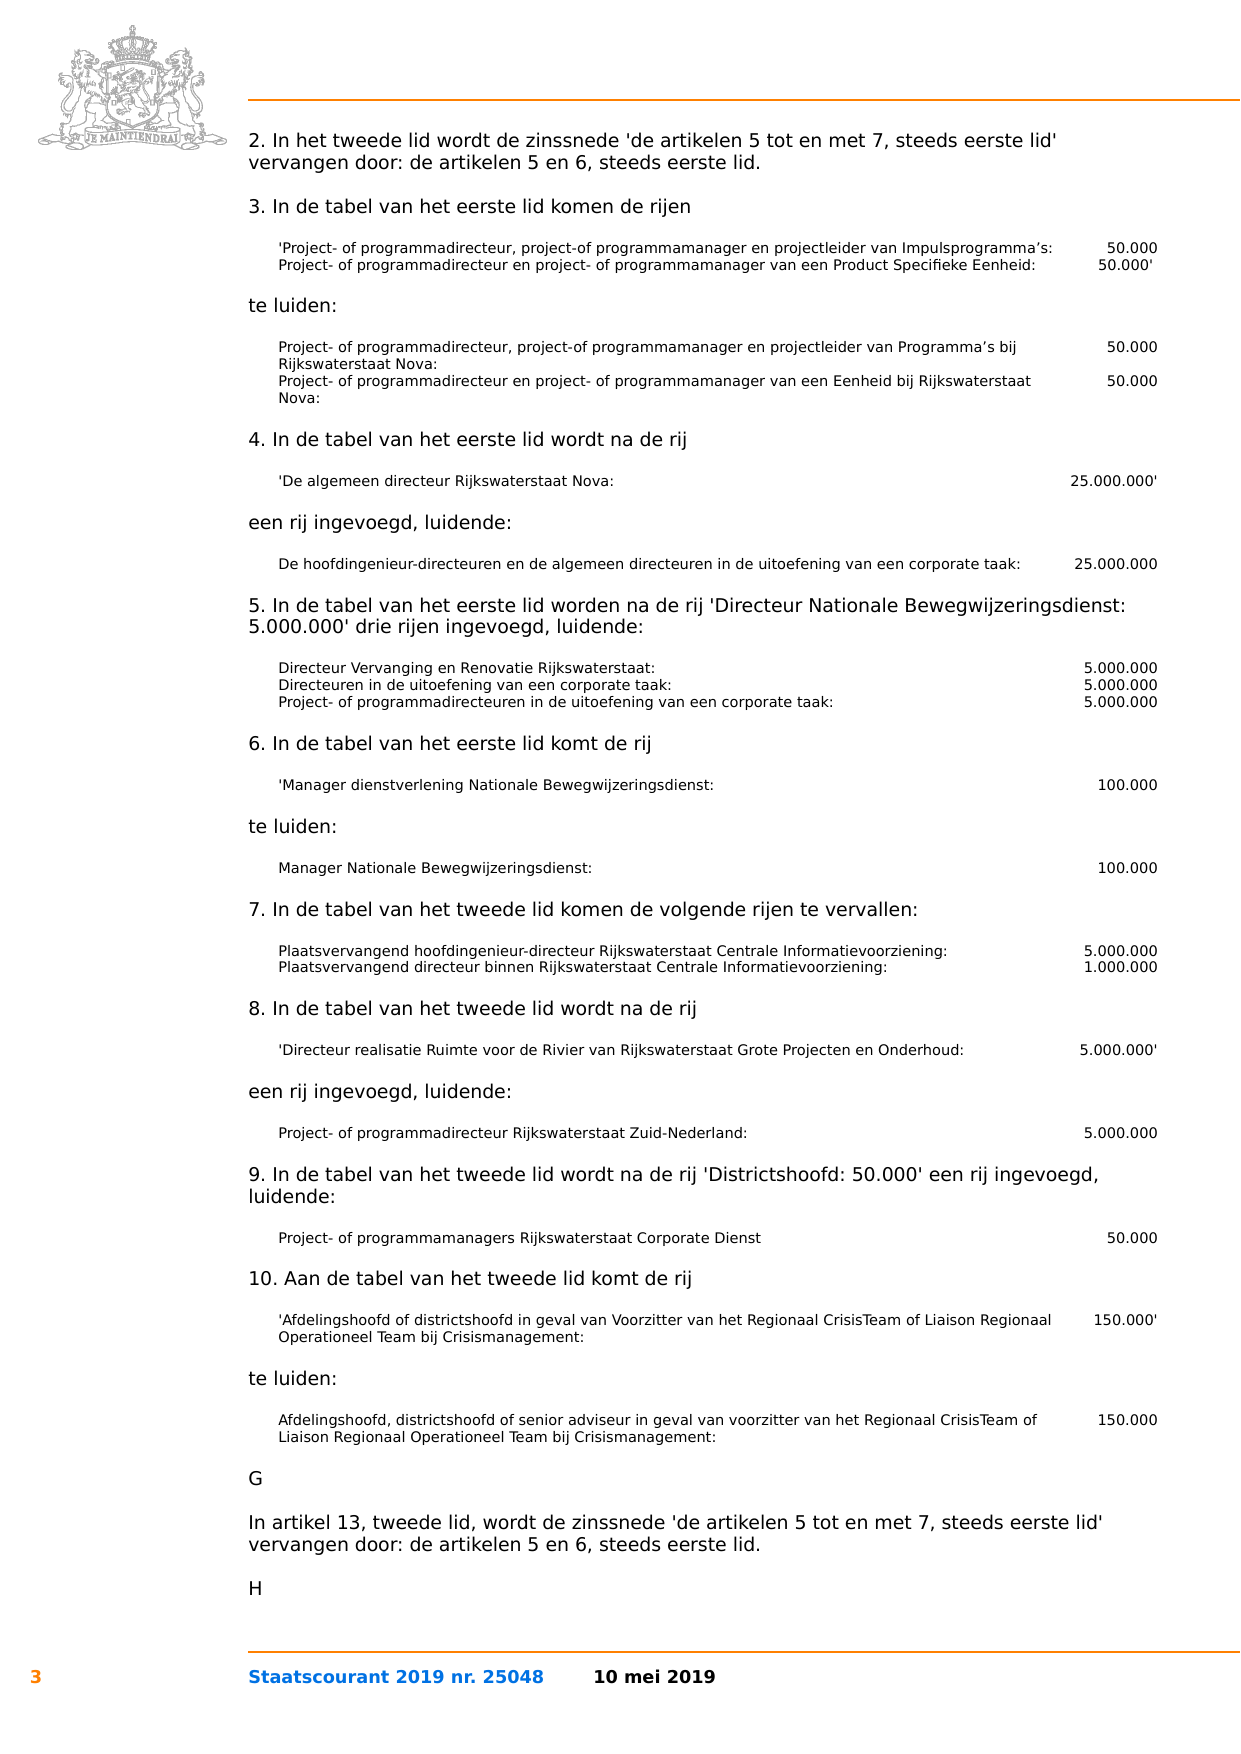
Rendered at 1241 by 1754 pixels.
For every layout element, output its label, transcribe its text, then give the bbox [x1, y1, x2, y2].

table_header De hoofdingenieur-directeuren en de algemeen directeuren in de uitoefening van een corporate taak: [278, 556, 1063, 573]
table_cell 50.000 [1063, 373, 1163, 407]
table_header Project- of programmadirecteur, project-of programmamanager en projectleider van Programma’s bij Rijkswaterstaat Nova: [278, 339, 1063, 373]
table_header 25.000.000' [1063, 473, 1163, 490]
table_header 150.000 [1063, 1412, 1163, 1446]
table_header 5.000.000 [1063, 943, 1163, 959]
text 3. In de tabel van het eerste lid komen de rijen [248, 196, 1163, 218]
picture [38, 25, 227, 150]
table_header Directeur Vervanging en Renovatie Rijkswaterstaat: [278, 660, 1063, 677]
table_header 'Directeur realisatie Ruimte voor de Rivier van Rijkswaterstaat Grote Projecten en Onderhoud: [278, 1042, 1063, 1059]
table_cell 1.000.000 [1063, 959, 1163, 976]
table_cell Project- of programmadirecteur en project- of programmamanager van een Eenheid bij Rijkswaterstaat Nova: [278, 373, 1063, 407]
table_header 25.000.000 [1063, 556, 1163, 573]
table_header 'Manager dienstverlening Nationale Bewegwijzeringsdienst: [278, 777, 1063, 794]
text een rij ingevoegd, luidende: [248, 1081, 1163, 1103]
table_header 5.000.000 [1063, 1125, 1163, 1142]
table_header 50.000 [1063, 240, 1163, 257]
table_cell Plaatsvervangend directeur binnen Rijkswaterstaat Centrale Informatievoorziening: [278, 959, 1063, 976]
text 4. In de tabel van het eerste lid wordt na de rij [248, 429, 1163, 451]
table_header Project- of programmadirecteur Rijkswaterstaat Zuid-Nederland: [278, 1125, 1063, 1142]
table_cell Directeuren in de uitoefening van een corporate taak: [278, 677, 1063, 694]
table_header 'Afdelingshoofd of districtshoofd in geval van Voorzitter van het Regionaal CrisisTeam of Liaison Regionaal Operationeel Team bij Crisismanagement: [278, 1312, 1063, 1346]
text 9. In de tabel van het tweede lid wordt na de rij 'Districtshoofd: 50.000' een rij ingevoegd, luidende: [248, 1164, 1163, 1208]
text 5. In de tabel van het eerste lid worden na de rij 'Directeur Nationale Bewegwijzeringsdienst: 5.000.000' drie rijen ingevoegd, luidende: [248, 594, 1163, 638]
text 10. Aan de tabel van het tweede lid komt de rij [248, 1268, 1163, 1290]
table_header 'De algemeen directeur Rijkswaterstaat Nova: [278, 473, 1063, 490]
table_header 5.000.000 [1063, 660, 1163, 677]
text 7. In de tabel van het tweede lid komen de volgende rijen te vervallen: [248, 898, 1163, 921]
text te luiden: [248, 1368, 1163, 1390]
table_header Plaatsvervangend hoofdingenieur-directeur Rijkswaterstaat Centrale Informatievoorziening: [278, 943, 1063, 959]
text G [248, 1468, 1163, 1490]
text een rij ingevoegd, luidende: [248, 512, 1163, 534]
table_cell Project- of programmadirecteur en project- of programmamanager van een Product Specifieke Eenheid: [278, 257, 1063, 273]
table_header 100.000 [1063, 860, 1163, 877]
table_header 150.000' [1063, 1312, 1163, 1346]
text In artikel 13, tweede lid, wordt de zinssnede 'de artikelen 5 tot en met 7, steeds eerste lid' vervangen door: de artikelen 5 en 6, steeds eerste lid. [248, 1512, 1163, 1556]
table_cell 5.000.000 [1063, 694, 1163, 711]
table_cell 5.000.000 [1063, 677, 1163, 694]
text te luiden: [248, 816, 1163, 838]
table_header Project- of programmamanagers Rijkswaterstaat Corporate Dienst [278, 1230, 1063, 1246]
text 6. In de tabel van het eerste lid komt de rij [248, 733, 1163, 755]
table_header Afdelingshoofd, districtshoofd of senior adviseur in geval van voorzitter van het Regionaal CrisisTeam of Liaison Regionaal Operationeel Team bij Crisismanagement: [278, 1412, 1063, 1446]
table_header 5.000.000' [1063, 1042, 1163, 1059]
table_header Manager Nationale Bewegwijzeringsdienst: [278, 860, 1063, 877]
text te luiden: [248, 295, 1163, 317]
table_header 'Project- of programmadirecteur, project-of programmamanager en projectleider van Impulsprogramma’s: [278, 240, 1063, 257]
text H [248, 1577, 1163, 1599]
text 8. In de tabel van het tweede lid wordt na de rij [248, 998, 1163, 1020]
table_cell Project- of programmadirecteuren in de uitoefening van een corporate taak: [278, 694, 1063, 711]
table_header 50.000 [1063, 1230, 1163, 1246]
text 2. In het tweede lid wordt de zinssnede 'de artikelen 5 tot en met 7, steeds eerste lid' vervangen door: de artikelen 5 en 6, steeds eerste lid. [248, 130, 1163, 174]
table_header 50.000 [1063, 339, 1163, 373]
table_cell 50.000' [1063, 257, 1163, 273]
table_header 100.000 [1063, 777, 1163, 794]
